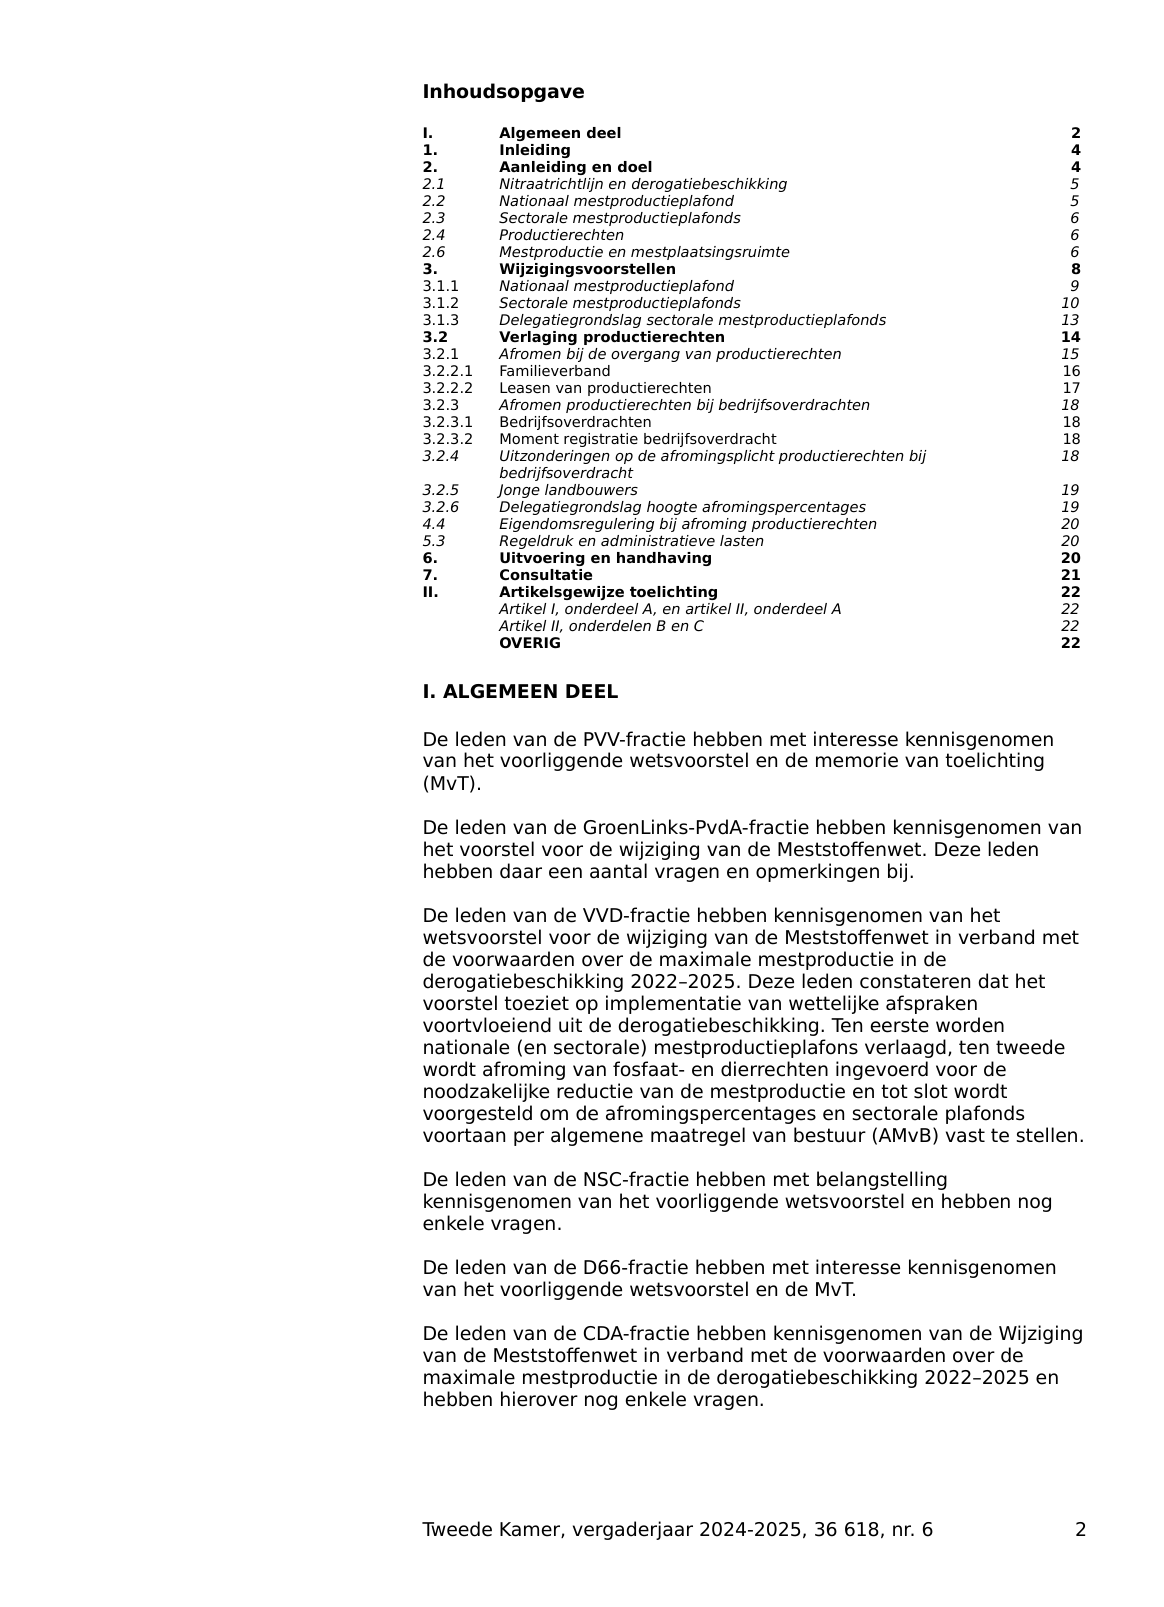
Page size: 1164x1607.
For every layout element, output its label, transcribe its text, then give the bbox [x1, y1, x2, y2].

table_cell Familieverband [493, 363, 1028, 380]
table_cell 2.1 [422, 176, 493, 193]
text De leden van de CDA-fractie hebben kennisgenomen van de Wijziging van de Meststoffenwet in verband met de voorwaarden over de maximale mestproductie in de derogatiebeschikking 2022–2025 en hebben hierover nog enkele vragen. [422, 1323, 1087, 1411]
table_cell Aanleiding en doel [493, 159, 1028, 176]
table_cell 22 [1028, 635, 1087, 651]
table_cell Artikelsgewijze toelichting [493, 584, 1028, 601]
table_cell Mestproductie en mestplaatsingsruimte [493, 244, 1028, 261]
table_cell Wijzigingsvoorstellen [493, 261, 1028, 278]
table_cell 3.2.3.2 [422, 431, 493, 448]
table_cell 3.2 [422, 329, 493, 346]
table_cell 22 [1028, 584, 1087, 601]
table_cell 3.2.2.2 [422, 380, 493, 397]
table_cell 2.3 [422, 210, 493, 227]
table_cell Artikel II, onderdelen B en C [493, 618, 1028, 634]
table_cell 16 [1028, 363, 1087, 380]
table_cell 15 [1028, 346, 1087, 363]
table_header I. [422, 125, 493, 142]
table_cell Uitzonderingen op de afromingsplicht productierechten bij bedrijfsoverdracht [493, 448, 1028, 482]
table_cell Sectorale mestproductieplafonds [493, 295, 1028, 312]
table_cell 18 [1028, 431, 1087, 448]
text De leden van de GroenLinks-PvdA-fractie hebben kennisgenomen van het voorstel voor de wijziging van de Meststoffenwet. Deze leden hebben daar een aantal vragen en opmerkingen bij. [422, 817, 1087, 882]
table_cell Leasen van productierechten [493, 380, 1028, 397]
table_cell OVERIG [493, 635, 1028, 651]
table_cell 3.1.2 [422, 295, 493, 312]
table_cell 3.2.3.1 [422, 414, 493, 431]
table_cell 5 [1028, 193, 1087, 210]
table_cell Eigendomsregulering bij afroming productierechten [493, 516, 1028, 533]
table_cell 3.1.3 [422, 312, 493, 329]
table_cell 22 [1028, 601, 1087, 617]
table_cell [422, 618, 493, 634]
table_cell 6. [422, 550, 493, 567]
table_cell Afromen bij de overgang van productierechten [493, 346, 1028, 363]
table_cell 2. [422, 159, 493, 176]
subtitle Inhoudsopgave [422, 81, 1087, 103]
table_cell 21 [1028, 567, 1087, 583]
table_cell 4 [1028, 142, 1087, 159]
subtitle I. ALGEMEEN DEEL [422, 681, 1087, 703]
table_cell Nitraatrichtlijn en derogatiebeschikking [493, 176, 1028, 193]
table_cell Nationaal mestproductieplafond [493, 193, 1028, 210]
table_cell 8 [1028, 261, 1087, 278]
table_cell 18 [1028, 397, 1087, 414]
table_cell Artikel I, onderdeel A, en artikel II, onderdeel A [493, 601, 1028, 617]
table_cell 20 [1028, 550, 1087, 567]
table_cell 18 [1028, 448, 1087, 482]
table_cell 19 [1028, 499, 1087, 516]
table_cell 20 [1028, 516, 1087, 533]
table_cell 6 [1028, 244, 1087, 261]
table_cell 2.6 [422, 244, 493, 261]
table_cell Uitvoering en handhaving [493, 550, 1028, 567]
table_cell 3.2.4 [422, 448, 493, 482]
table_cell Productierechten [493, 227, 1028, 244]
table_header 2 [1028, 125, 1087, 142]
table_cell 3. [422, 261, 493, 278]
text De leden van de NSC-fractie hebben met belangstelling kennisgenomen van het voorliggende wetsvoorstel en hebben nog enkele vragen. [422, 1169, 1087, 1234]
table_cell 2.4 [422, 227, 493, 244]
table_cell 6 [1028, 227, 1087, 244]
table_cell [422, 601, 493, 617]
table_header Algemeen deel [493, 125, 1028, 142]
table_cell II. [422, 584, 493, 601]
table_cell 3.2.5 [422, 482, 493, 499]
table_cell 3.1.1 [422, 278, 493, 295]
table_cell 18 [1028, 414, 1087, 431]
table_cell 17 [1028, 380, 1087, 397]
table_cell Delegatiegrondslag hoogte afromingspercentages [493, 499, 1028, 516]
table_cell 5.3 [422, 533, 493, 549]
table_cell Moment registratie bedrijfsoverdracht [493, 431, 1028, 448]
text De leden van de VVD-fractie hebben kennisgenomen van het wetsvoorstel voor de wijziging van de Meststoffenwet in verband met de voorwaarden over de maximale mestproductie in de derogatiebeschikking 2022–2025. Deze leden constateren dat het voorstel toeziet op implementatie van wettelijke afspraken voortvloeiend uit de derogatiebeschikking. Ten eerste worden nationale (en sectorale) mestproductieplafons verlaagd, ten tweede wordt afroming van fosfaat- en dierrechten ingevoerd voor de noodzakelijke reductie van de mestproductie en tot slot wordt voorgesteld om de afromingspercentages en sectorale plafonds voortaan per algemene maatregel van bestuur (AMvB) vast te stellen. [422, 905, 1087, 1146]
table_cell 3.2.2.1 [422, 363, 493, 380]
text De leden van de PVV-fractie hebben met interesse kennisgenomen van het voorliggende wetsvoorstel en de memorie van toelichting (MvT). [422, 728, 1087, 794]
table_cell Nationaal mestproductieplafond [493, 278, 1028, 295]
table_cell 22 [1028, 618, 1087, 634]
table_cell Regeldruk en administratieve lasten [493, 533, 1028, 549]
table_cell 20 [1028, 533, 1087, 549]
table_cell Jonge landbouwers [493, 482, 1028, 499]
table_cell Sectorale mestproductieplafonds [493, 210, 1028, 227]
table_cell 14 [1028, 329, 1087, 346]
table_cell Bedrijfsoverdrachten [493, 414, 1028, 431]
table_cell 3.2.1 [422, 346, 493, 363]
text De leden van de D66-fractie hebben met interesse kennisgenomen van het voorliggende wetsvoorstel en de MvT. [422, 1257, 1087, 1301]
table_cell Consultatie [493, 567, 1028, 583]
table_cell 10 [1028, 295, 1087, 312]
table_cell 19 [1028, 482, 1087, 499]
table_cell 2.2 [422, 193, 493, 210]
table_cell Afromen productierechten bij bedrijfsoverdrachten [493, 397, 1028, 414]
table_cell 1. [422, 142, 493, 159]
table_cell 6 [1028, 210, 1087, 227]
table_cell Verlaging productierechten [493, 329, 1028, 346]
table_cell 9 [1028, 278, 1087, 295]
table_cell 4 [1028, 159, 1087, 176]
table_cell Delegatiegrondslag sectorale mestproductieplafonds [493, 312, 1028, 329]
table_cell [422, 635, 493, 651]
table_cell 4.4 [422, 516, 493, 533]
table_cell 3.2.3 [422, 397, 493, 414]
table_cell 7. [422, 567, 493, 583]
table_cell 3.2.6 [422, 499, 493, 516]
table_cell 5 [1028, 176, 1087, 193]
table_cell Inleiding [493, 142, 1028, 159]
table_cell 13 [1028, 312, 1087, 329]
